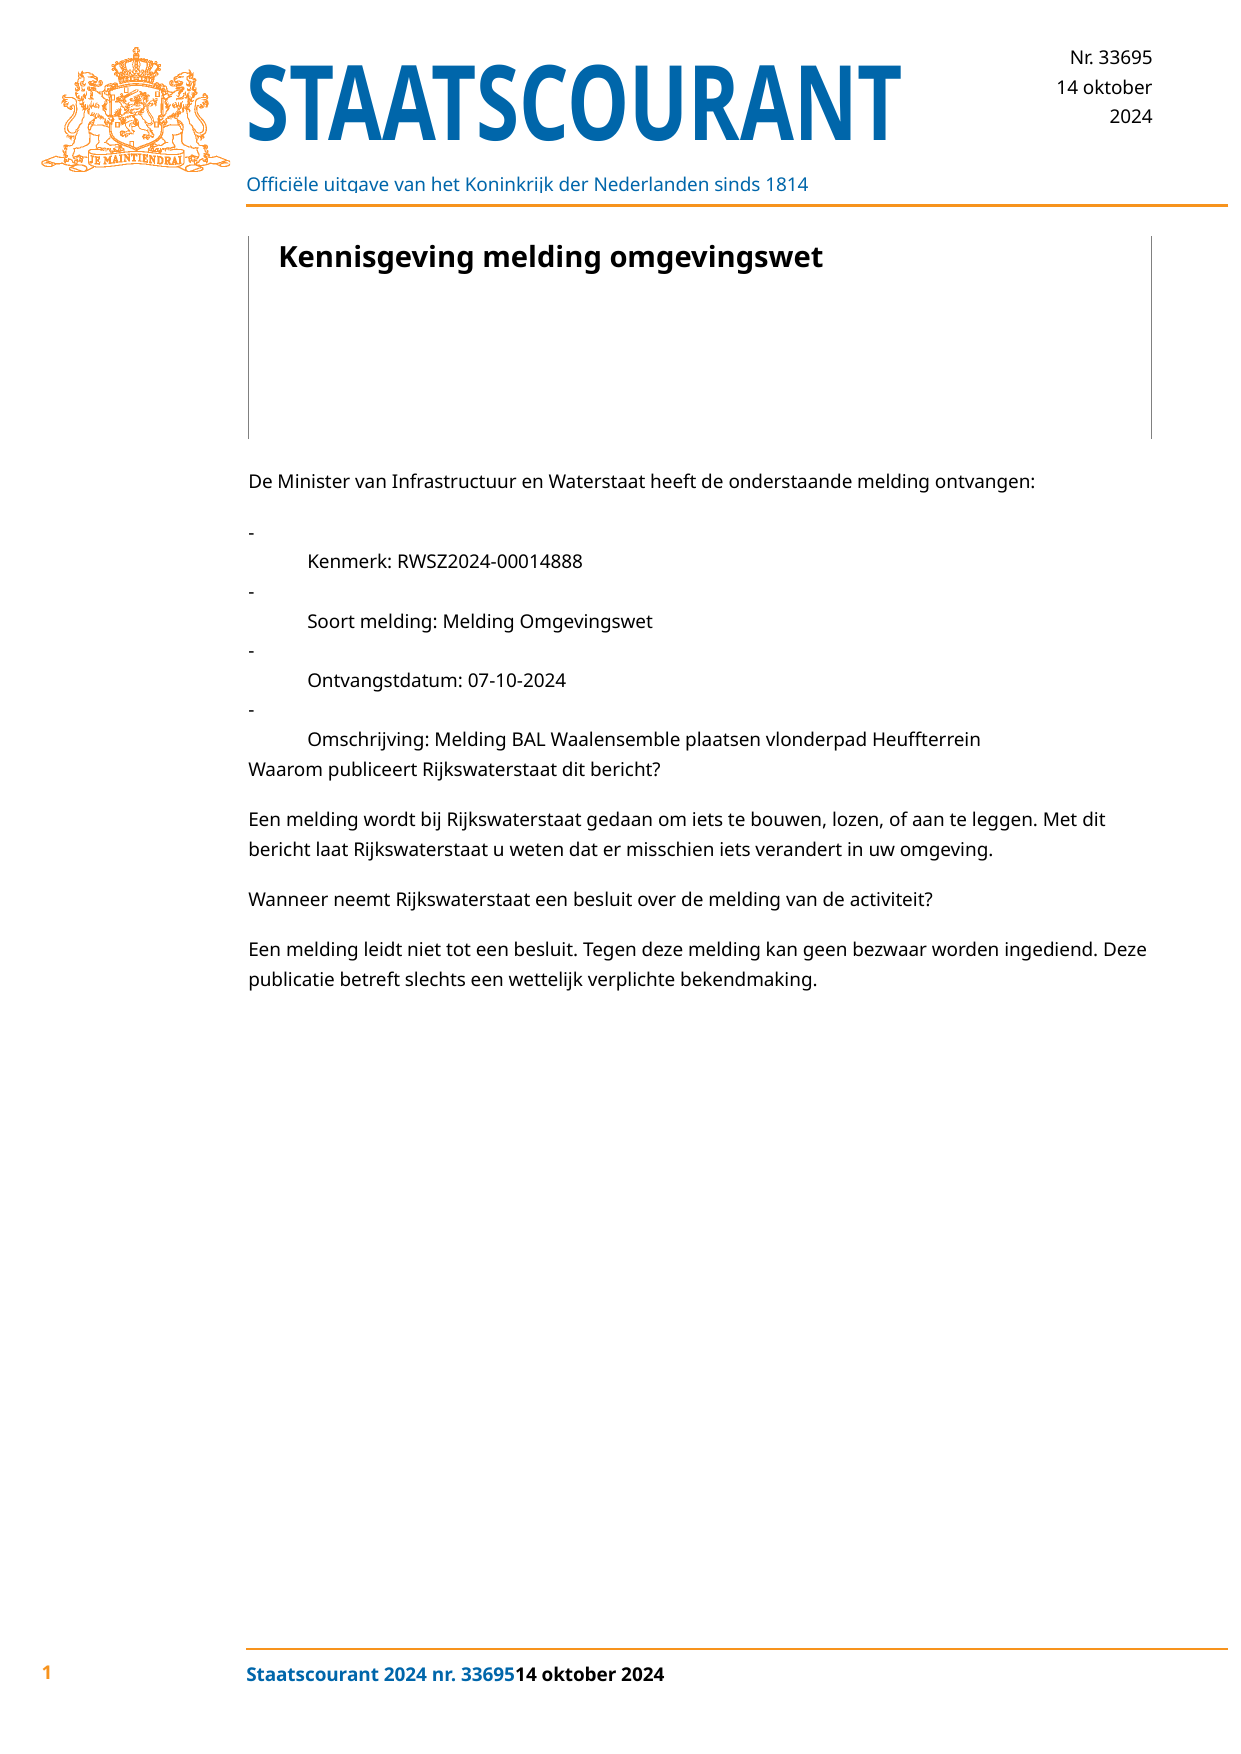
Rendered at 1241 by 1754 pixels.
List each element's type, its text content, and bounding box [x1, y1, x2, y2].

list Soort melding: Melding Omgevingswet [248, 608, 1152, 633]
picture [41, 47, 231, 172]
table_header [850, 414, 1151, 439]
picture [912, 236, 1090, 414]
text Waarom publiceert Rijkswaterstaat dit bericht? [248, 756, 1152, 781]
list Kenmerk: RWSZ2024-00014888 [248, 549, 1152, 574]
text Wanneer neemt Rijkswaterstaat een besluit over de melding van de activiteit? [248, 886, 1152, 912]
text Een melding wordt bij Rijkswaterstaat gedaan om iets te bouwen, lozen, of aan te leggen. Met dit bericht laat Rijkswaterstaat u weten dat er misschien iets verandert in uw omgeving. [248, 806, 1152, 861]
list Ontvangstdatum: 07-10-2024 [248, 667, 1152, 693]
text Een melding leidt niet tot een besluit. Tegen deze melding kan geen bezwaar worden ingediend. Deze publicatie betreft slechts een wettelijk verplichte bekendmaking. [248, 937, 1152, 992]
table_header [850, 236, 912, 413]
table_header Kennisgeving melding omgevingswet [249, 236, 850, 439]
table_header [1090, 236, 1151, 413]
list Omschrijving: Melding BAL Waalensemble plaatsen vlonderpad Heuffterrein [248, 726, 1152, 752]
text De Minister van Infrastructuur en Waterstaat heeft de onderstaande melding ontvangen: [248, 469, 1152, 494]
